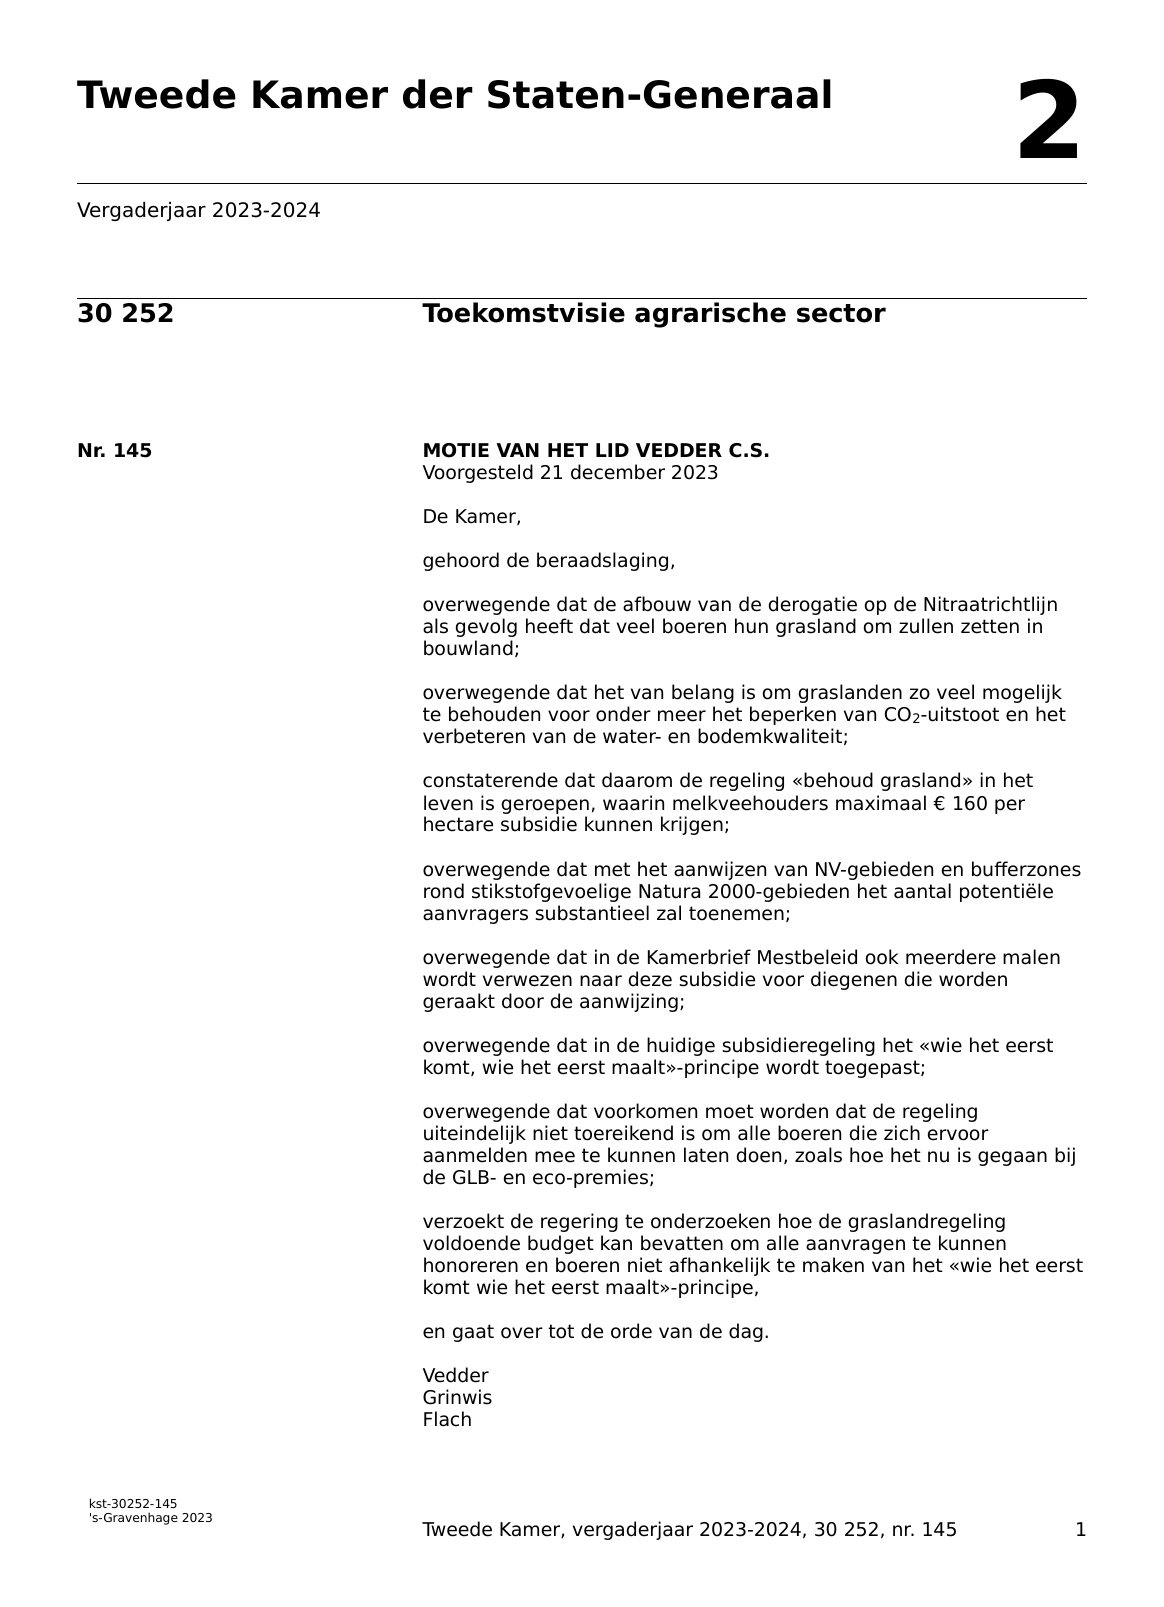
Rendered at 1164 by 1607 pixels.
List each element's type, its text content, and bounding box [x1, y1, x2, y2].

text overwegende dat het van belang is om graslanden zo veel mogelijk te behouden voor onder meer het beperken van CO2-uitstoot en het verbeteren van de water- en bodemkwaliteit; [422, 682, 1087, 748]
text De Kamer, [422, 506, 1087, 528]
text en gaat over tot de orde van de dag. [422, 1321, 1087, 1343]
text overwegende dat met het aanwijzen van NV-gebieden en bufferzones rond stikstofgevoelige Natura 2000-gebieden het aantal potentiële aanvragers substantieel zal toenemen; [422, 858, 1087, 924]
text Flach [422, 1409, 1087, 1431]
text Voorgesteld 21 december 2023 [422, 462, 1087, 484]
subtitle 30 252 Toekomstvisie agrarische sector [77, 299, 1087, 329]
text overwegende dat in de huidige subsidieregeling het «wie het eerst komt, wie het eerst maalt»-principe wordt toegepast; [422, 1035, 1087, 1079]
table_header Tweede Kamer der Staten-Generaal [77, 59, 886, 183]
subtitle Nr. 145 MOTIE VAN HET LID VEDDER C.S. [77, 440, 1087, 462]
text Vedder [422, 1365, 1087, 1387]
text overwegende dat de afbouw van de derogatie op de Nitraatrichtlijn als gevolg heeft dat veel boeren hun grasland om zullen zetten in bouwland; [422, 594, 1087, 660]
text Grinwis [422, 1387, 1087, 1409]
text kst-30252-145 [88, 1497, 323, 1511]
text constaterende dat daarom de regeling «behoud grasland» in het leven is geroepen, waarin melkveehouders maximaal € 160 per hectare subsidie kunnen krijgen; [422, 770, 1087, 836]
text gehoord de beraadslaging, [422, 550, 1087, 572]
text overwegende dat voorkomen moet worden dat de regeling uiteindelijk niet toereikend is om alle boeren die zich ervoor aanmelden mee te kunnen laten doen, zoals hoe het nu is gegaan bij de GLB- en eco-premies; [422, 1101, 1087, 1189]
table_cell Vergaderjaar 2023-2024 [77, 184, 1087, 298]
text overwegende dat in de Kamerbrief Mestbeleid ook meerdere malen wordt verwezen naar deze subsidie voor diegenen die worden geraakt door de aanwijzing; [422, 947, 1087, 1013]
text 's-Gravenhage 2023 [88, 1511, 323, 1525]
table_header 2 [886, 59, 1087, 183]
text verzoekt de regering te onderzoeken hoe de graslandregeling voldoende budget kan bevatten om alle aanvragen te kunnen honoreren en boeren niet afhankelijk te maken van het «wie het eerst komt wie het eerst maalt»-principe, [422, 1211, 1087, 1299]
